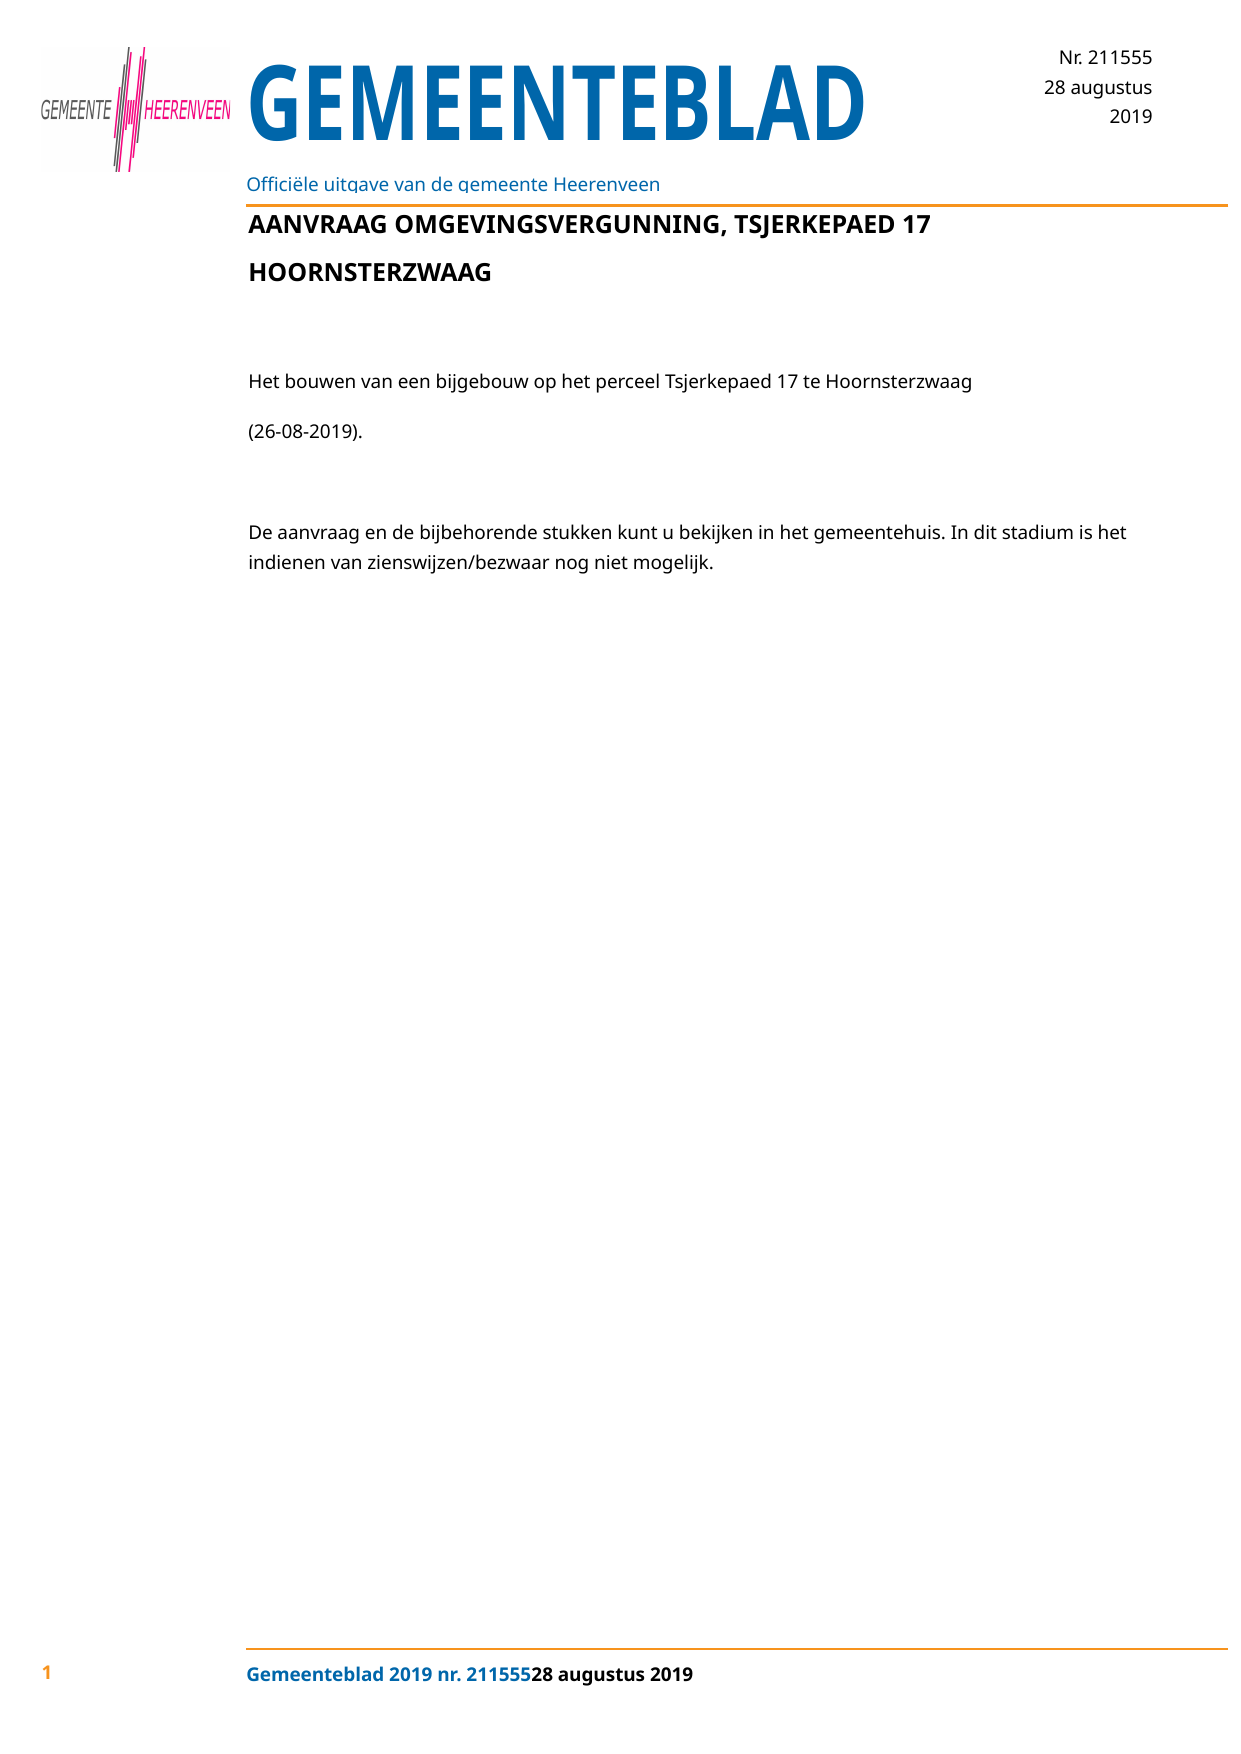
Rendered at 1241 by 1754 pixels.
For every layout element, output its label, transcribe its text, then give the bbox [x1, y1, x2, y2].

text Het bouwen van een bijgebouw op het perceel Tsjerkepaed 17 te Hoornsterzwaag [248, 368, 1152, 394]
text AANVRAAG OMGEVINGSVERGUNNING, TSJERKEPAED 17 HOORNSTERZWAAG [248, 207, 1152, 288]
picture [41, 47, 231, 172]
text De aanvraag en de bijbehorende stukken kunt u bekijken in het gemeentehuis. In dit stadium is het indienen van zienswijzen/bezwaar nog niet mogelijk. [248, 519, 1152, 575]
text (26-08-2019). [248, 419, 1152, 444]
